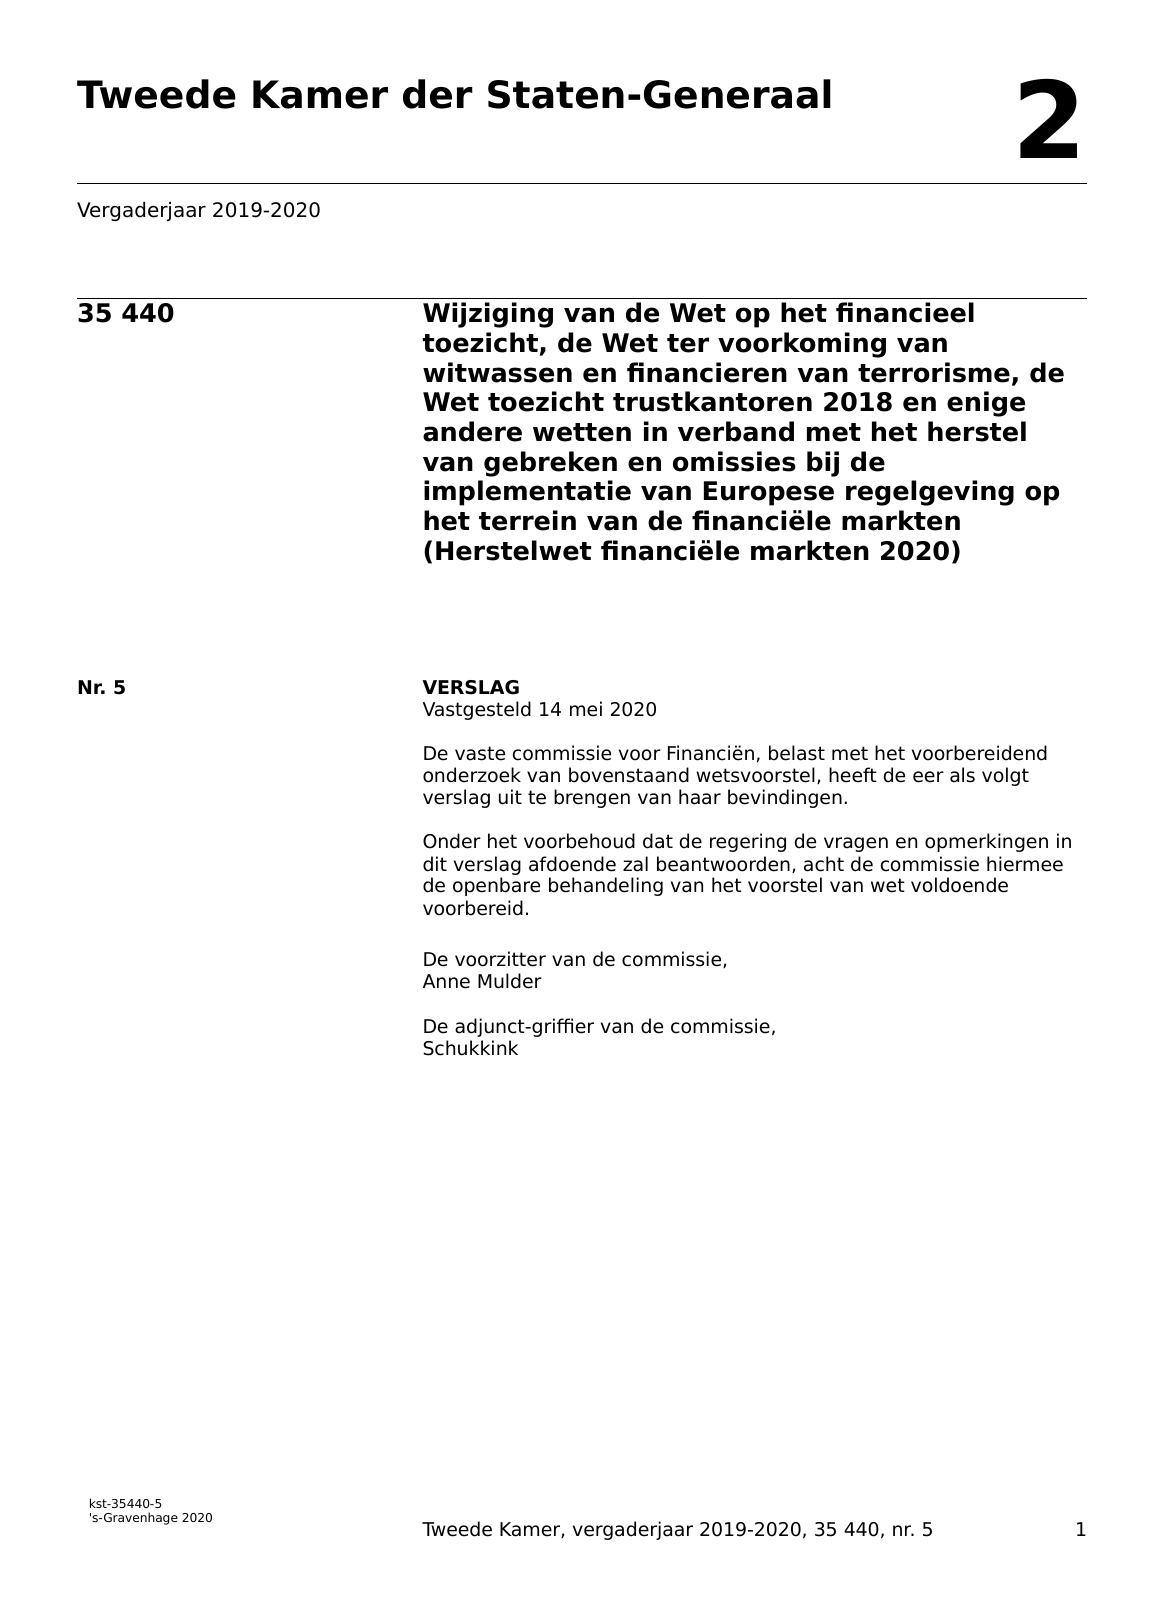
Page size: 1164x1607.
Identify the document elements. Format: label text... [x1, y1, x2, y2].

subtitle Nr. 5 VERSLAG [77, 677, 1087, 699]
table_cell Vergaderjaar 2019-2020 [77, 184, 1087, 298]
text De voorzitter van de commissie, Anne Mulder [422, 949, 1087, 993]
text De adjunct-griffier van de commissie, Schukkink [422, 1016, 1087, 1059]
text Vastgesteld 14 mei 2020 [422, 699, 1087, 721]
subtitle 35 440 Wijziging van de Wet op het financieel toezicht, de Wet ter voorkoming van witwassen en financieren van terrorisme, de Wet toezicht trustkantoren 2018 en enige andere wetten in verband met het herstel van gebreken en omissies bij de implementatie van Europese regelgeving op het terrein van de financiële markten (Herstelwet financiële markten 2020) [77, 299, 1087, 566]
table_header 2 [886, 59, 1087, 183]
table_header Tweede Kamer der Staten-Generaal [77, 59, 886, 183]
text Onder het voorbehoud dat de regering de vragen en opmerkingen in dit verslag afdoende zal beantwoorden, acht de commissie hiermee de openbare behandeling van het voorstel van wet voldoende voorbereid. [422, 831, 1087, 919]
text De vaste commissie voor Financiën, belast met het voorbereidend onderzoek van bovenstaand wetsvoorstel, heeft de eer als volgt verslag uit te brengen van haar bevindingen. [422, 743, 1087, 809]
text kst-35440-5 [88, 1497, 323, 1511]
text 's-Gravenhage 2020 [88, 1511, 323, 1525]
